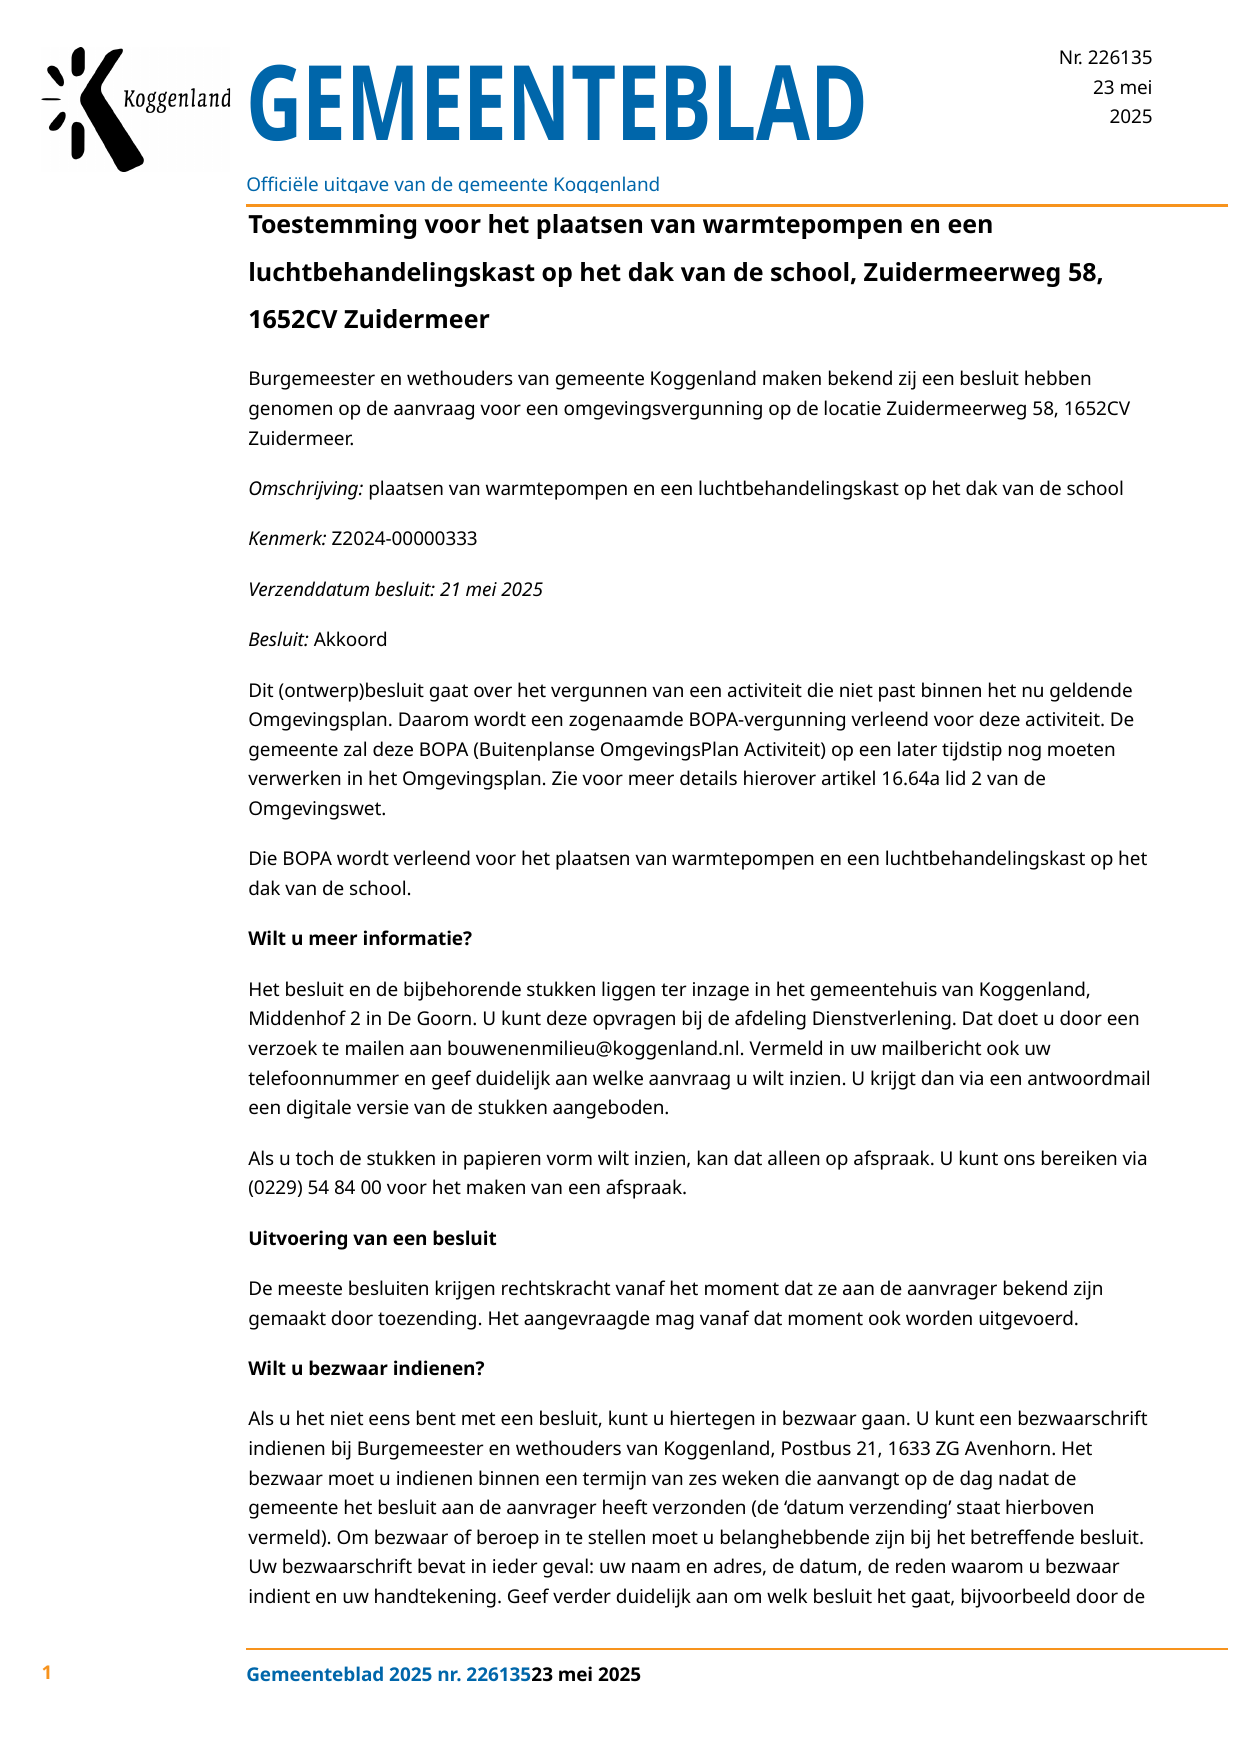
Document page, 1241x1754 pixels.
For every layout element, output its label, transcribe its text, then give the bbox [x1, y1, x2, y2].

text De meeste besluiten krijgen rechtskracht vanaf het moment dat ze aan de aanvrager bekend zijn gemaakt door toezending. Het aangevraagde mag vanaf dat moment ook worden uitgevoerd. [248, 1275, 1152, 1330]
text Uitvoering van een besluit [248, 1225, 1152, 1250]
text Besluit: Akkoord [248, 626, 1152, 652]
text Wilt u meer informatie? [248, 926, 1152, 951]
text Wilt u bezwaar indienen? [248, 1355, 1152, 1381]
text Als u toch de stukken in papieren vorm wilt inzien, kan dat alleen op afspraak. U kunt ons bereiken via (0229) 54 84 00 voor het maken van een afspraak. [248, 1145, 1152, 1200]
text Het besluit en de bijbehorende stukken liggen ter inzage in het gemeentehuis van Koggenland, Middenhof 2 in De Goorn. U kunt deze opvragen bij de afdeling Dienstverlening. Dat doet u door een verzoek te mailen aan bouwenenmilieu@koggenland.nl. Vermeld in uw mailbericht ook uw telefoonnummer en geef duidelijk aan welke aanvraag u wilt inzien. U krijgt dan via een antwoordmail een digitale versie van de stukken aangeboden. [248, 976, 1152, 1120]
text Omschrijving: plaatsen van warmtepompen en een luchtbehandelingskast op het dak van de school [248, 475, 1152, 501]
text Toestemming voor het plaatsen van warmtepompen en een luchtbehandelingskast op het dak van de school, Zuidermeerweg 58, 1652CV Zuidermeer [248, 207, 1152, 336]
picture [41, 47, 231, 172]
text Als u het niet eens bent met een besluit, kunt u hiertegen in bezwaar gaan. U kunt een bezwaarschrift indienen bij Burgemeester en wethouders van Koggenland, Postbus 21, 1633 ZG Avenhorn. Het bezwaar moet u indienen binnen een termijn van zes weken die aanvangt op de dag nadat de gemeente het besluit aan de aanvrager heeft verzonden (de ‘datum verzending’ staat hierboven vermeld). Om bezwaar of beroep in te stellen moet u belanghebbende zijn bij het betreffende besluit. Uw bezwaarschrift bevat in ieder geval: uw naam en adres, de datum, de reden waarom u bezwaar indient en uw handtekening. Geef verder duidelijk aan om welk besluit het gaat, bijvoorbeeld door de [248, 1406, 1152, 1609]
text Die BOPA wordt verleend voor het plaatsen van warmtepompen en een luchtbehandelingskast op het dak van de school. [248, 846, 1152, 901]
text Kenmerk: Z2024-00000333 [248, 526, 1152, 551]
text Burgemeester en wethouders van gemeente Koggenland maken bekend zij een besluit hebben genomen op de aanvraag voor een omgevingsvergunning op de locatie Zuidermeerweg 58, 1652CV Zuidermeer. [248, 366, 1152, 450]
text Verzenddatum besluit: 21 mei 2025 [248, 576, 1152, 602]
text Dit (ontwerp)besluit gaat over het vergunnen van een activiteit die niet past binnen het nu geldende Omgevingsplan. Daarom wordt een zogenaamde BOPA-vergunning verleend voor deze activiteit. De gemeente zal deze BOPA (Buitenplanse OmgevingsPlan Activiteit) op een later tijdstip nog moeten verwerken in het Omgevingsplan. Zie voor meer details hierover artikel 16.64a lid 2 van de Omgevingswet. [248, 677, 1152, 821]
